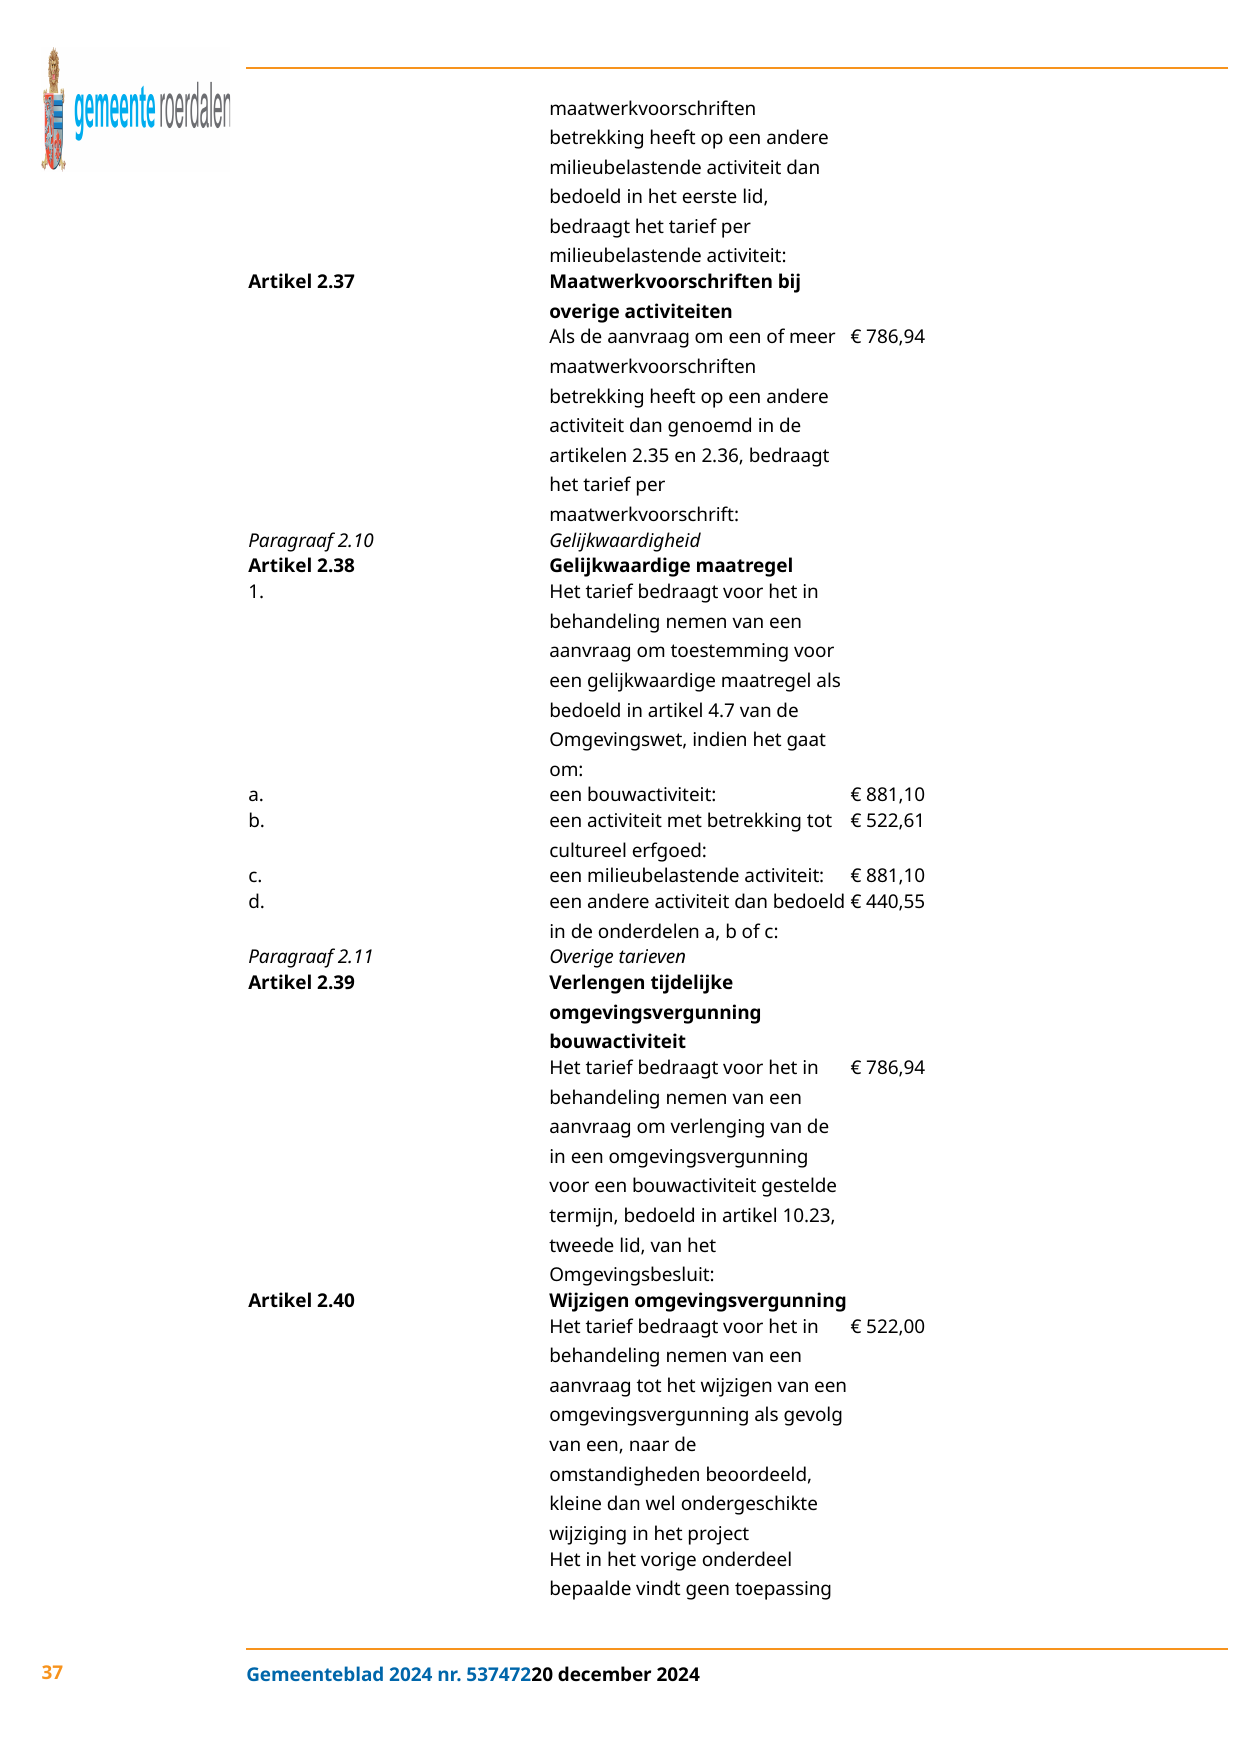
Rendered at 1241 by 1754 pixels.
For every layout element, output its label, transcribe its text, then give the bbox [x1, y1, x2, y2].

table_cell Paragraaf 2.11 [248, 944, 549, 969]
table_cell [850, 95, 1152, 268]
table_cell [850, 579, 1152, 782]
table_cell [248, 1313, 549, 1546]
table_cell een bouwactiviteit: [549, 782, 850, 807]
table_cell [248, 1546, 549, 1601]
table_cell een milieubelastende activiteit: [549, 863, 850, 888]
table_cell [850, 1546, 1152, 1601]
table_cell € 786,94 [850, 1054, 1152, 1287]
table_cell [248, 95, 549, 268]
table_cell Verlengen tijdelijke omgevingsvergunning bouwactiviteit [549, 970, 850, 1054]
table_cell € 440,55 [850, 889, 1152, 944]
table_cell [850, 970, 1152, 1054]
table_cell a. [248, 782, 549, 807]
table_cell [248, 324, 549, 527]
table_cell een activiteit met betrekking tot cultureel erfgoed: [549, 808, 850, 863]
picture [41, 47, 231, 172]
table_cell Gelijkwaardigheid [549, 527, 850, 553]
table_cell Als de aanvraag om een of meer maatwerkvoorschriften betrekking heeft op een andere activiteit dan genoemd in de artikelen 2.35 en 2.36, bedraagt het tarief per maatwerkvoorschrift: [549, 324, 850, 527]
table_cell [850, 553, 1152, 578]
table_cell 1. [248, 579, 549, 782]
table_cell € 881,10 [850, 782, 1152, 807]
table_cell Wijzigen omgevingsvergunning [549, 1287, 850, 1313]
table_cell maatwerkvoorschriften betrekking heeft op een andere milieubelastende activiteit dan bedoeld in het eerste lid, bedraagt het tarief per milieubelastende activiteit: [549, 95, 850, 268]
table_cell [850, 269, 1152, 324]
table_cell [850, 1287, 1152, 1313]
table_cell € 522,00 [850, 1313, 1152, 1546]
table_cell Het tarief bedraagt voor het in behandeling nemen van een aanvraag om verlenging van de in een omgevingsvergunning voor een bouwactiviteit gestelde termijn, bedoeld in artikel 10.23, tweede lid, van het Omgevingsbesluit: [549, 1054, 850, 1287]
table_cell Paragraaf 2.10 [248, 527, 549, 553]
table_cell een andere activiteit dan bedoeld in de onderdelen a, b of c: [549, 889, 850, 944]
table_cell Artikel 2.38 [248, 553, 549, 578]
table_cell [248, 1054, 549, 1287]
table_cell € 522,61 [850, 808, 1152, 863]
table_cell [850, 944, 1152, 969]
table_cell Artikel 2.39 [248, 970, 549, 1054]
table_cell Artikel 2.40 [248, 1287, 549, 1313]
table_cell [850, 527, 1152, 553]
table_cell Overige tarieven [549, 944, 850, 969]
table_cell b. [248, 808, 549, 863]
table_cell Maatwerkvoorschriften bij overige activiteiten [549, 269, 850, 324]
table_cell € 786,94 [850, 324, 1152, 527]
table_cell d. [248, 889, 549, 944]
table_cell Het tarief bedraagt voor het in behandeling nemen van een aanvraag om toestemming voor een gelijkwaardige maatregel als bedoeld in artikel 4.7 van de Omgevingswet, indien het gaat om: [549, 579, 850, 782]
table_cell € 881,10 [850, 863, 1152, 888]
table_cell Het in het vorige onderdeel bepaalde vindt geen toepassing [549, 1546, 850, 1601]
table_cell Gelijkwaardige maatregel [549, 553, 850, 578]
table_cell c. [248, 863, 549, 888]
table_cell Het tarief bedraagt voor het in behandeling nemen van een aanvraag tot het wijzigen van een omgevingsvergunning als gevolg van een, naar de omstandigheden beoordeeld, kleine dan wel ondergeschikte wijziging in het project [549, 1313, 850, 1546]
table_cell Artikel 2.37 [248, 269, 549, 324]
